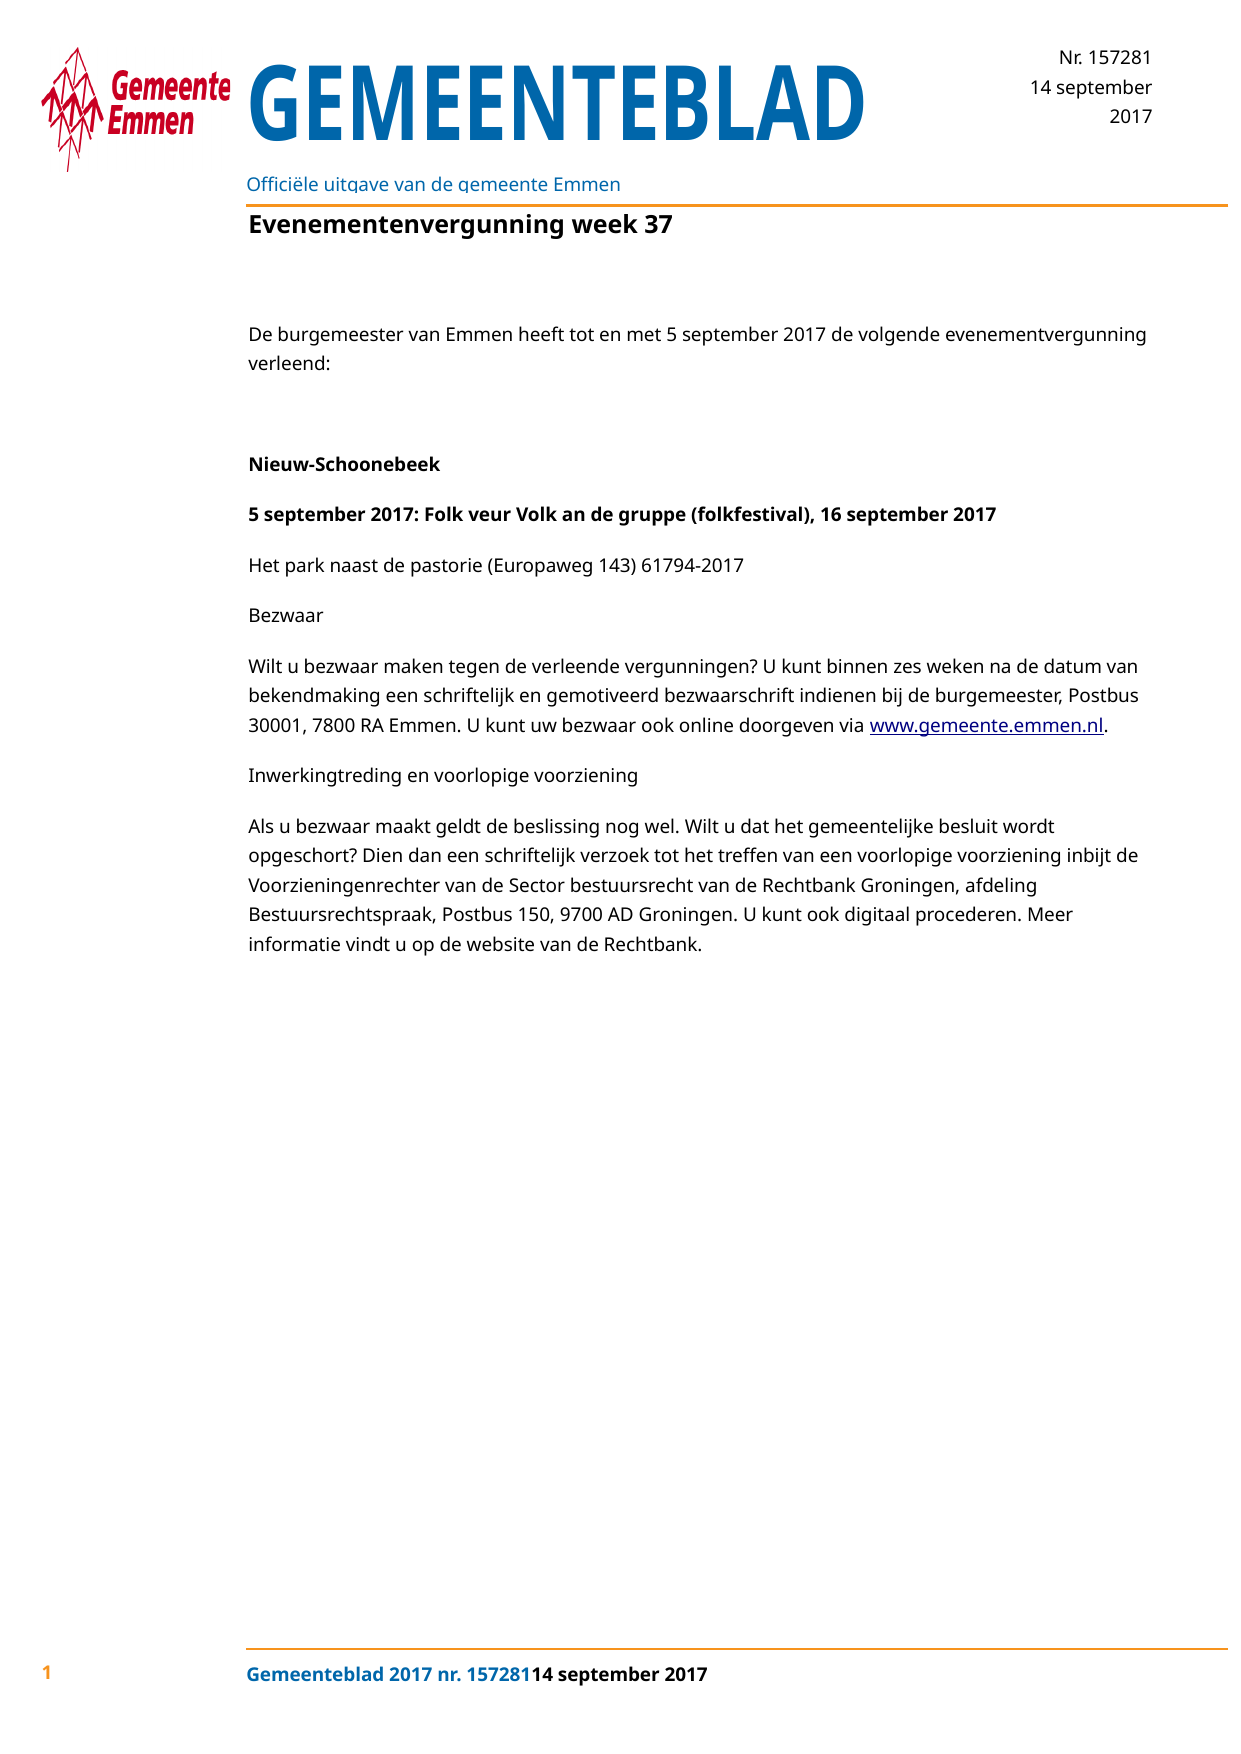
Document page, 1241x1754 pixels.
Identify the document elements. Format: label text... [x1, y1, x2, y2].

text De burgemeester van Emmen heeft tot en met 5 september 2017 de volgende evenementvergunning verleend: [248, 321, 1152, 376]
picture [41, 47, 231, 172]
text Wilt u bezwaar maken tegen de verleende vergunningen? U kunt binnen zes weken na de datum van bekendmaking een schriftelijk en gemotiveerd bezwaarschrift indienen bij de burgemeester, Postbus 30001, 7800 RA Emmen. U kunt uw bezwaar ook online doorgeven via www.gemeente.emmen.nl. [248, 653, 1152, 738]
text Evenementenvergunning week 37 [248, 207, 1152, 241]
text Als u bezwaar maakt geldt de beslissing nog wel. Wilt u dat het gemeentelijke besluit wordt opgeschort? Dien dan een schriftelijk verzoek tot het treffen van een voorlopige voorziening inbijt de Voorzieningenrechter van de Sector bestuursrecht van de Rechtbank Groningen, afdeling Bestuursrechtspraak, Postbus 150, 9700 AD Groningen. U kunt ook digitaal procederen. Meer informatie vindt u op de website van de Rechtbank. [248, 813, 1152, 957]
text 5 september 2017: Folk veur Volk an de gruppe (folkfestival), 16 september 2017 [248, 502, 1152, 527]
text Het park naast de pastorie (Europaweg 143) 61794-2017 [248, 552, 1152, 578]
text Nieuw-Schoonebeek [248, 451, 1152, 477]
text Bezwaar [248, 602, 1152, 628]
text Inwerkingtreding en voorlopige voorziening [248, 762, 1152, 788]
